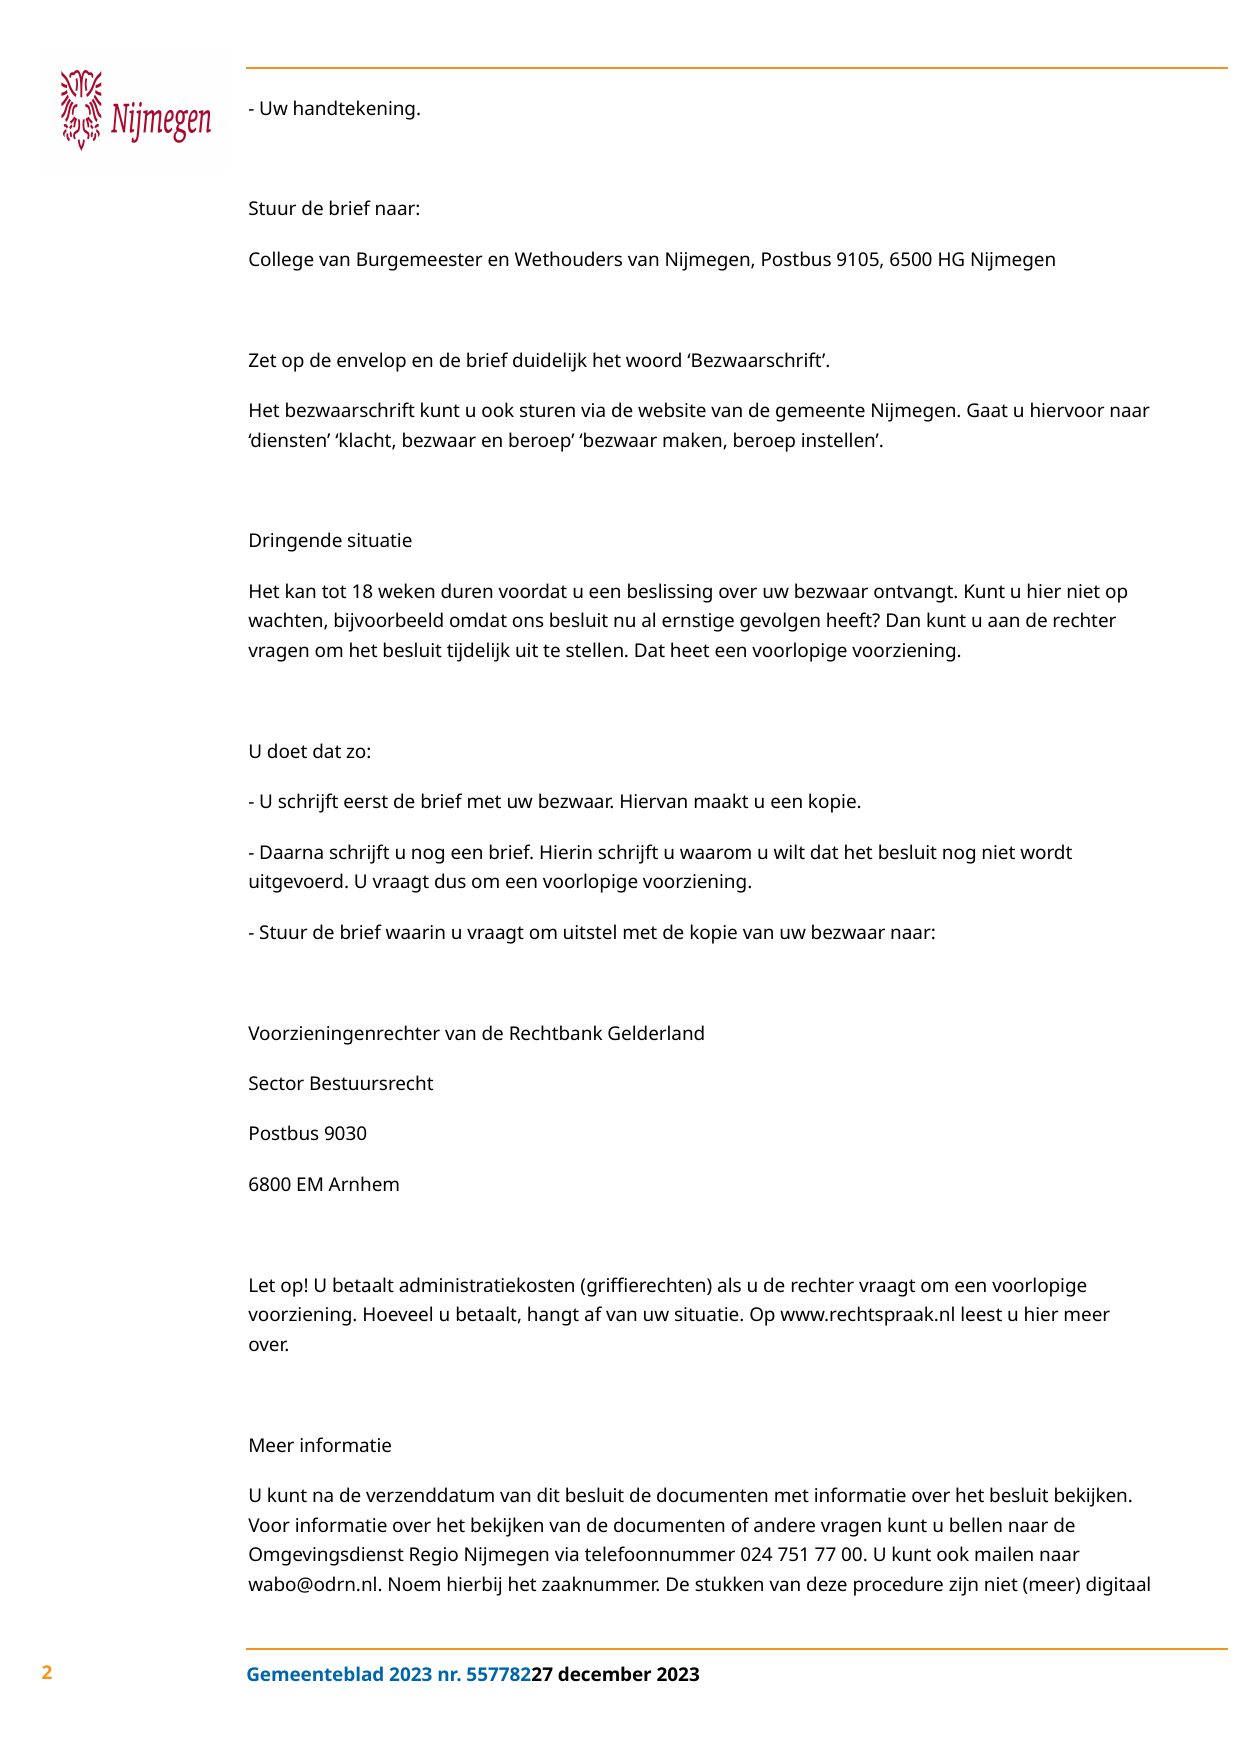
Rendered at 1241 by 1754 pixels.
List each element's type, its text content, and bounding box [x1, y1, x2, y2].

picture [41, 47, 231, 172]
text - Uw handtekening. [248, 95, 1152, 121]
text Voorzieningenrechter van de Rechtbank Gelderland [248, 1020, 1152, 1046]
text Het kan tot 18 weken duren voordat u een beslissing over uw bezwaar ontvangt. Kunt u hier niet op wachten, bijvoorbeeld omdat ons besluit nu al ernstige gevolgen heeft? Dan kunt u aan de rechter vragen om het besluit tijdelijk uit te stellen. Dat heet een voorlopige voorziening. [248, 578, 1152, 663]
text U doet dat zo: [248, 738, 1152, 764]
text Het bezwaarschrift kunt u ook sturen via de website van de gemeente Nijmegen. Gaat u hiervoor naar ‘diensten’ ‘klacht, bezwaar en beroep’ ‘bezwaar maken, beroep instellen’. [248, 397, 1152, 453]
text U kunt na de verzenddatum van dit besluit de documenten met informatie over het besluit bekijken. Voor informatie over het bekijken van de documenten of andere vragen kunt u bellen naar de Omgevingsdienst Regio Nijmegen via telefoonnummer 024 751 77 00. U kunt ook mailen naar wabo@odrn.nl. Noem hierbij het zaaknummer. De stukken van deze procedure zijn niet (meer) digitaal [248, 1482, 1152, 1597]
text Dringende situatie [248, 528, 1152, 553]
text Sector Bestuursrecht [248, 1070, 1152, 1096]
text 6800 EM Arnhem [248, 1171, 1152, 1197]
text Let op! U betaalt administratiekosten (griffierechten) als u de rechter vraagt om een voorlopige voorziening. Hoeveel u betaalt, hangt af van uw situatie. Op www.rechtspraak.nl leest u hier meer over. [248, 1272, 1152, 1357]
text Stuur de brief naar: [248, 196, 1152, 221]
text - Stuur de brief waarin u vraagt om uitstel met de kopie van uw bezwaar naar: [248, 919, 1152, 945]
text Zet op de envelop en de brief duidelijk het woord ‘Bezwaarschrift’. [248, 347, 1152, 373]
text - U schrijft eerst de brief met uw bezwaar. Hiervan maakt u een kopie. [248, 788, 1152, 814]
text Postbus 9030 [248, 1121, 1152, 1146]
text Meer informatie [248, 1432, 1152, 1458]
text - Daarna schrijft u nog een brief. Hierin schrijft u waarom u wilt dat het besluit nog niet wordt uitgevoerd. U vraagt dus om een voorlopige voorziening. [248, 839, 1152, 894]
text College van Burgemeester en Wethouders van Nijmegen, Postbus 9105, 6500 HG Nijmegen [248, 246, 1152, 272]
